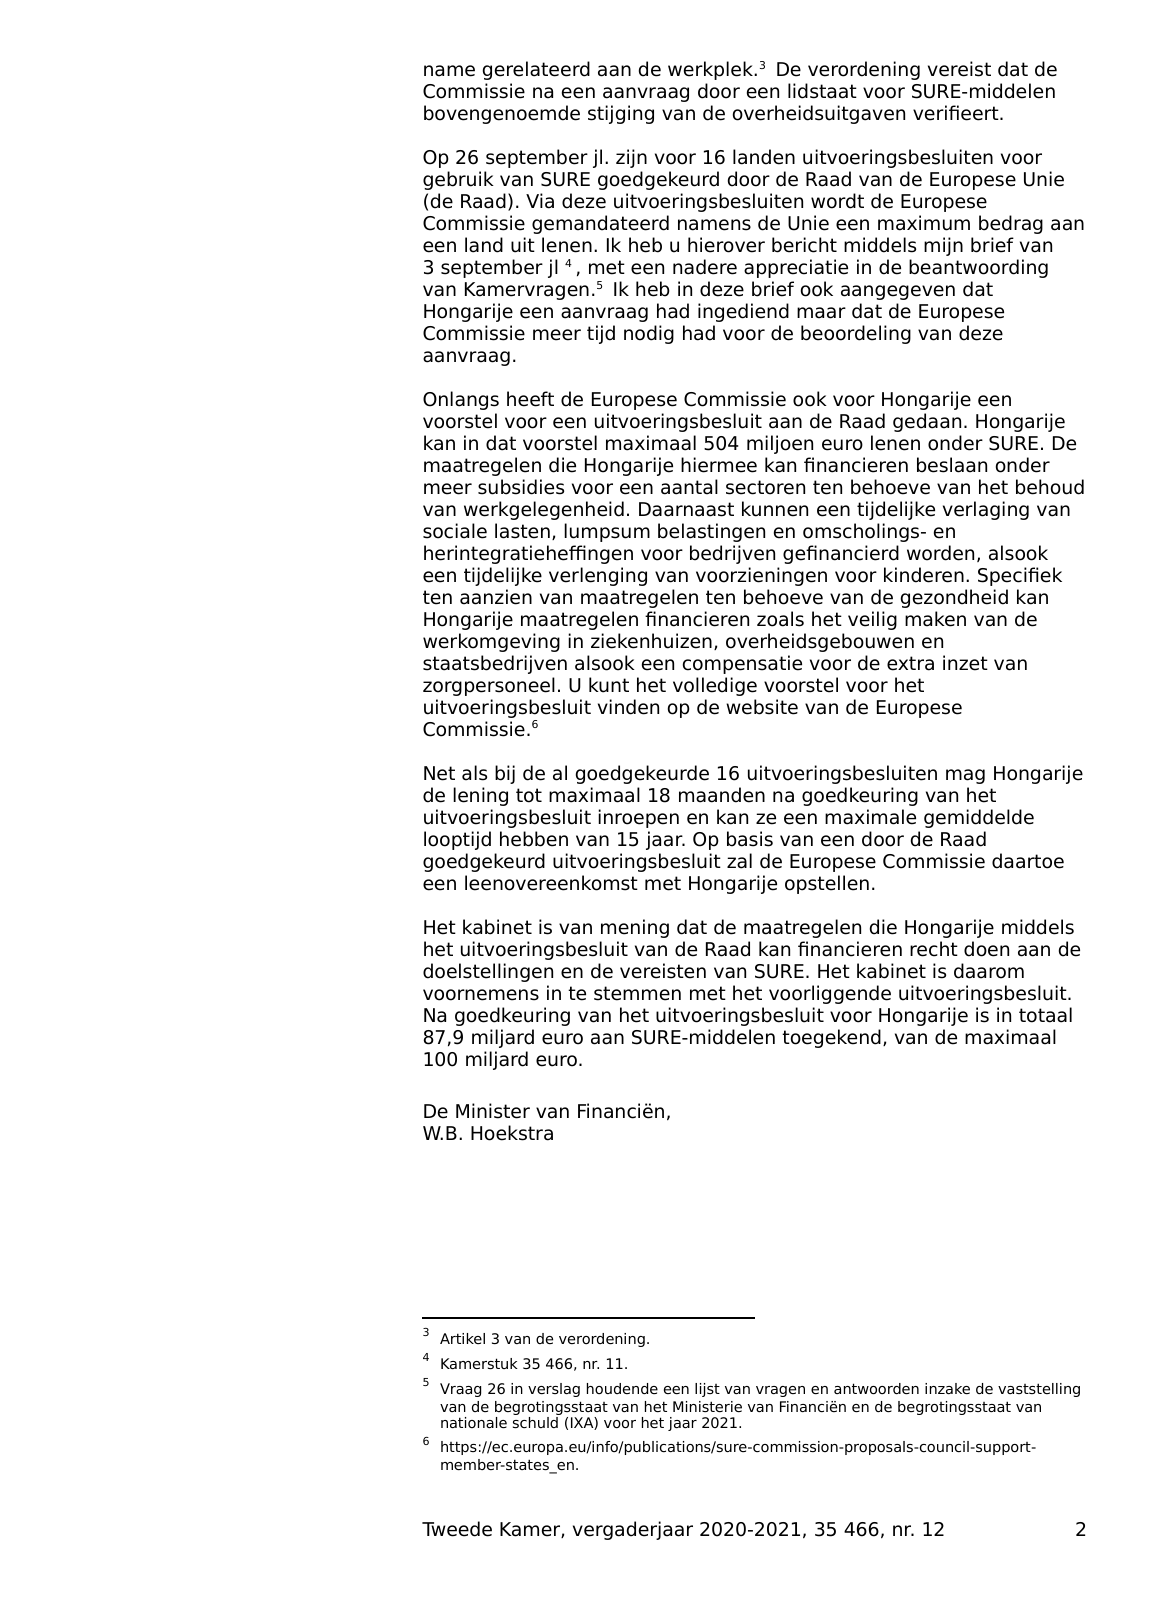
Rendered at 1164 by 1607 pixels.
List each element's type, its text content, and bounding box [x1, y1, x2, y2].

text Het kabinet is van mening dat de maatregelen die Hongarije middels het uitvoeringsbesluit van de Raad kan financieren recht doen aan de doelstellingen en de vereisten van SURE. Het kabinet is daarom voornemens in te stemmen met het voorliggende uitvoeringsbesluit. Na goedkeuring van het uitvoeringsbesluit voor Hongarije is in totaal 87,9 miljard euro aan SURE-middelen toegekend, van de maximaal 100 miljard euro. [422, 917, 1087, 1071]
text Artikel 3 van de verordening. [422, 1327, 1087, 1349]
text Net als bij de al goedgekeurde 16 uitvoeringsbesluiten mag Hongarije de lening tot maximaal 18 maanden na goedkeuring van het uitvoeringsbesluit inroepen en kan ze een maximale gemiddelde looptijd hebben van 15 jaar. Op basis van een door de Raad goedgekeurd uitvoeringsbesluit zal de Europese Commissie daartoe een leenovereenkomst met Hongarije opstellen. [422, 763, 1087, 895]
text De Minister van Financiën, W.B. Hoekstra [422, 1101, 1087, 1145]
text Onlangs heeft de Europese Commissie ook voor Hongarije een voorstel voor een uitvoeringsbesluit aan de Raad gedaan. Hongarije kan in dat voorstel maximaal 504 miljoen euro lenen onder SURE. De maatregelen die Hongarije hiermee kan financieren beslaan onder meer subsidies voor een aantal sectoren ten behoeve van het behoud van werkgelegenheid. Daarnaast kunnen een tijdelijke verlaging van sociale lasten, lumpsum belastingen en omscholings- en herintegratieheffingen voor bedrijven gefinancierd worden, alsook een tijdelijke verlenging van voorzieningen voor kinderen. Specifiek ten aanzien van maatregelen ten behoeve van de gezondheid kan Hongarije maatregelen financieren zoals het veilig maken van de werkomgeving in ziekenhuizen, overheidsgebouwen en staatsbedrijven alsook een compensatie voor de extra inzet van zorgpersoneel. U kunt het volledige voorstel voor het uitvoeringsbesluit vinden op de website van de Europese Commissie. [422, 389, 1087, 741]
text name gerelateerd aan de werkplek. De verordening vereist dat de Commissie na een aanvraag door een lidstaat voor SURE-middelen bovengenoemde stijging van de overheidsuitgaven verifieert. [422, 59, 1087, 125]
text Vraag 26 in verslag houdende een lijst van vragen en antwoorden inzake de vaststelling van de begrotingsstaat van het Ministerie van Financiën en de begrotingsstaat van nationale schuld (IXA) voor het jaar 2021. [422, 1377, 1087, 1432]
text https://ec.europa.eu/info/publications/sure-commission-proposals-council-support-member-states_en. [422, 1435, 1087, 1474]
text Kamerstuk 35 466, nr. 11. [422, 1352, 1087, 1374]
text Op 26 september jl. zijn voor 16 landen uitvoeringsbesluiten voor gebruik van SURE goedgekeurd door de Raad van de Europese Unie (de Raad). Via deze uitvoeringsbesluiten wordt de Europese Commissie gemandateerd namens de Unie een maximum bedrag aan een land uit lenen. Ik heb u hierover bericht middels mijn brief van 3 september jl , met een nadere appreciatie in de beantwoording van Kamervragen. Ik heb in deze brief ook aangegeven dat Hongarije een aanvraag had ingediend maar dat de Europese Commissie meer tijd nodig had voor de beoordeling van deze aanvraag. [422, 147, 1087, 367]
